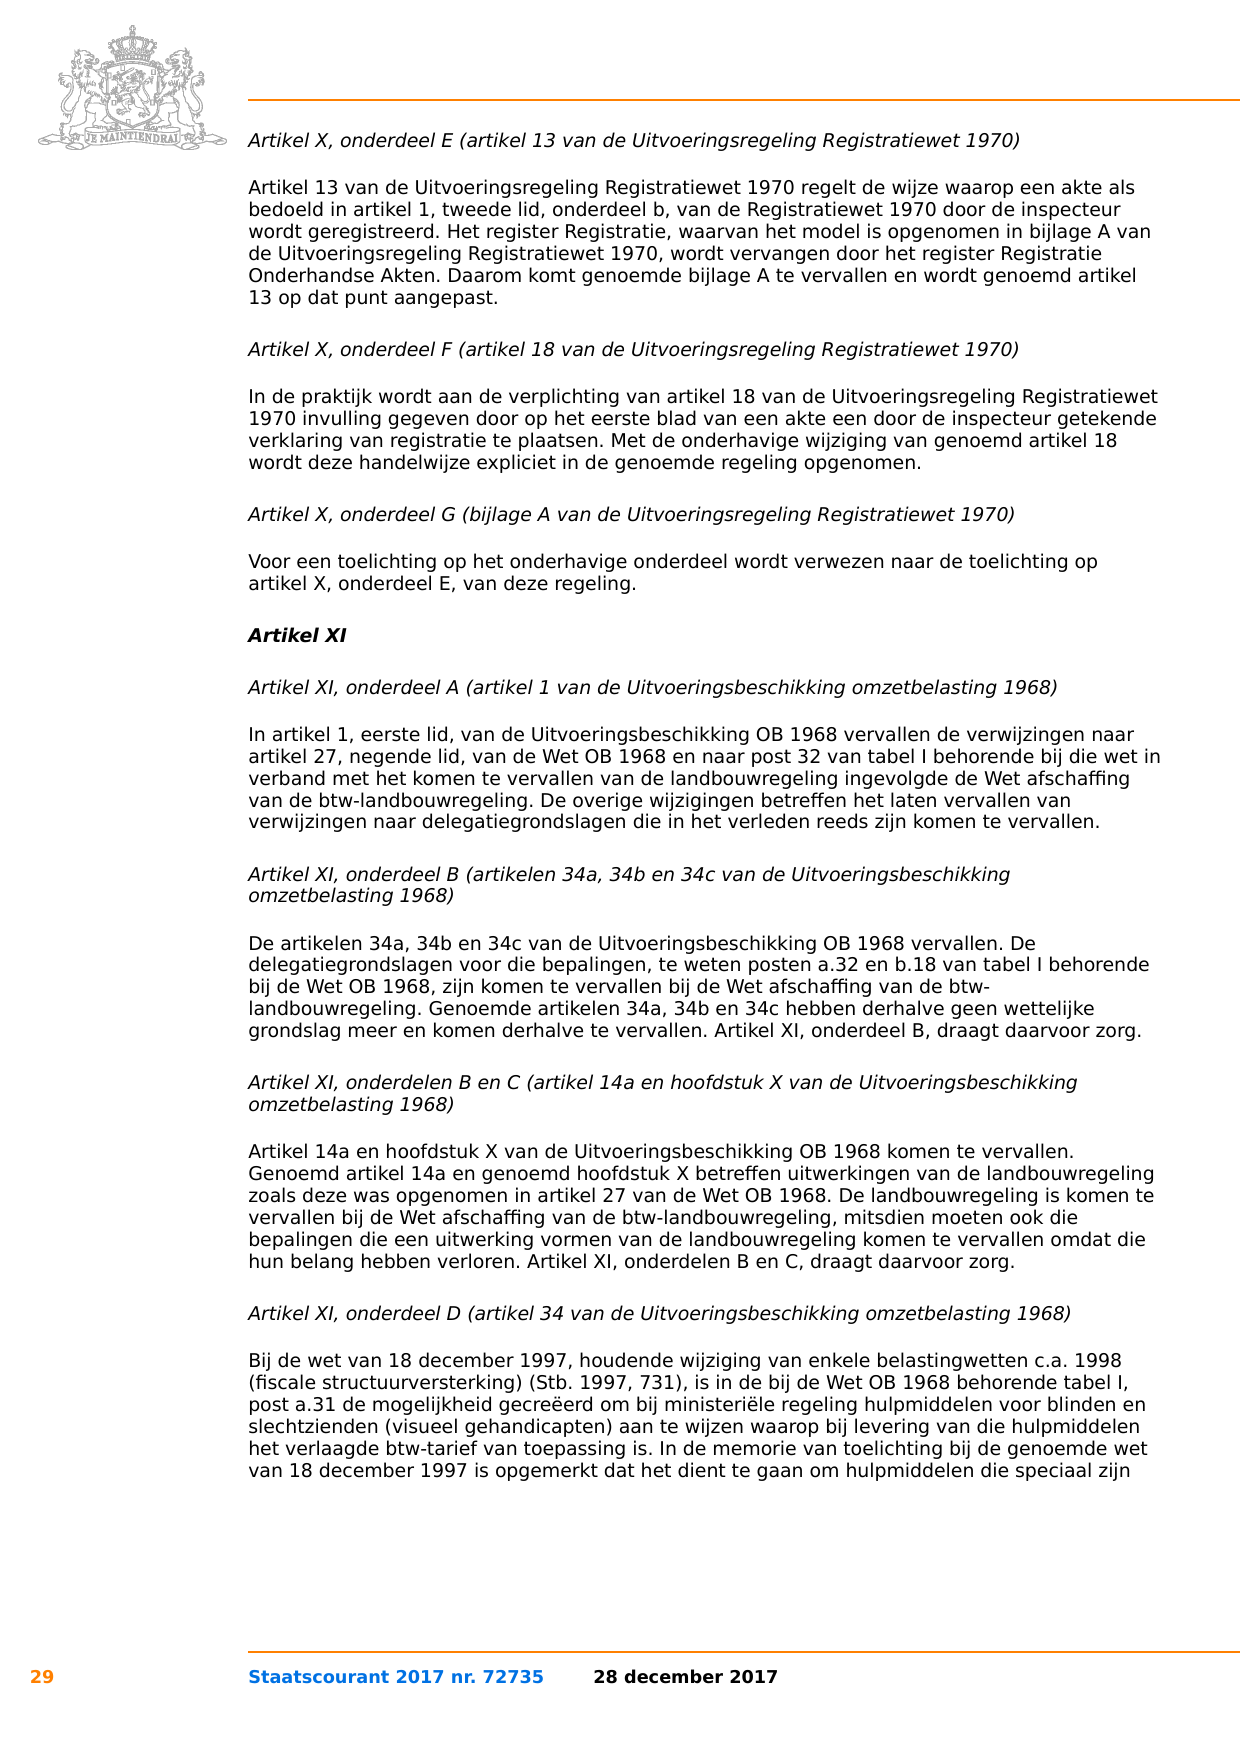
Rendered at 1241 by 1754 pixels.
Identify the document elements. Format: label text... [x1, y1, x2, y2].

text Bij de wet van 18 december 1997, houdende wijziging van enkele belastingwetten c.a. 1998 (fiscale structuurversterking) (Stb. 1997, 731), is in de bij de Wet OB 1968 behorende tabel I, post a.31 de mogelijkheid gecreëerd om bij ministeriële regeling hulpmiddelen voor blinden en slechtzienden (visueel gehandicapten) aan te wijzen waarop bij levering van die hulpmiddelen het verlaagde btw-tarief van toepassing is. In de memorie van toelichting bij de genoemde wet van 18 december 1997 is opgemerkt dat het dient te gaan om hulpmiddelen die speciaal zijn [248, 1350, 1163, 1482]
subtitle Artikel XI, onderdelen B en C (artikel 14a en hoofdstuk X van de Uitvoeringsbeschikking omzetbelasting 1968) [248, 1072, 1163, 1116]
text In artikel 1, eerste lid, van de Uitvoeringsbeschikking OB 1968 vervallen de verwijzingen naar artikel 27, negende lid, van de Wet OB 1968 en naar post 32 van tabel I behorende bij die wet in verband met het komen te vervallen van de landbouwregeling ingevolgde de Wet afschaffing van de btw-landbouwregeling. De overige wijzigingen betreffen het laten vervallen van verwijzingen naar delegatiegrondslagen die in het verleden reeds zijn komen te vervallen. [248, 723, 1163, 833]
subtitle Artikel XI, onderdeel D (artikel 34 van de Uitvoeringsbeschikking omzetbelasting 1968) [248, 1303, 1163, 1325]
subtitle Artikel XI, onderdeel B (artikelen 34a, 34b en 34c van de Uitvoeringsbeschikking omzetbelasting 1968) [248, 863, 1163, 907]
subtitle Artikel X, onderdeel E (artikel 13 van de Uitvoeringsregeling Registratiewet 1970) [248, 130, 1163, 152]
subtitle Artikel X, onderdeel F (artikel 18 van de Uitvoeringsregeling Registratiewet 1970) [248, 339, 1163, 361]
text Artikel 13 van de Uitvoeringsregeling Registratiewet 1970 regelt de wijze waarop een akte als bedoeld in artikel 1, tweede lid, onderdeel b, van de Registratiewet 1970 door de inspecteur wordt geregistreerd. Het register Registratie, waarvan het model is opgenomen in bijlage A van de Uitvoeringsregeling Registratiewet 1970, wordt vervangen door het register Registratie Onderhandse Akten. Daarom komt genoemde bijlage A te vervallen en wordt genoemd artikel 13 op dat punt aangepast. [248, 177, 1163, 309]
subtitle Artikel XI, onderdeel A (artikel 1 van de Uitvoeringsbeschikking omzetbelasting 1968) [248, 677, 1163, 698]
text De artikelen 34a, 34b en 34c van de Uitvoeringsbeschikking OB 1968 vervallen. De delegatiegrondslagen voor die bepalingen, te weten posten a.32 en b.18 van tabel I behorende bij de Wet OB 1968, zijn komen te vervallen bij de Wet afschaffing van de btw-landbouwregeling. Genoemde artikelen 34a, 34b en 34c hebben derhalve geen wettelijke grondslag meer en komen derhalve te vervallen. Artikel XI, onderdeel B, draagt daarvoor zorg. [248, 932, 1163, 1042]
subtitle Artikel XI [248, 624, 1163, 647]
subtitle Artikel X, onderdeel G (bijlage A van de Uitvoeringsregeling Registratiewet 1970) [248, 504, 1163, 526]
picture [38, 25, 227, 150]
text In de praktijk wordt aan de verplichting van artikel 18 van de Uitvoeringsregeling Registratiewet 1970 invulling gegeven door op het eerste blad van een akte een door de inspecteur getekende verklaring van registratie te plaatsen. Met de onderhavige wijziging van genoemd artikel 18 wordt deze handelwijze expliciet in de genoemde regeling opgenomen. [248, 386, 1163, 474]
text Voor een toelichting op het onderhavige onderdeel wordt verwezen naar de toelichting op artikel X, onderdeel E, van deze regeling. [248, 551, 1163, 594]
text Artikel 14a en hoofdstuk X van de Uitvoeringsbeschikking OB 1968 komen te vervallen. Genoemd artikel 14a en genoemd hoofdstuk X betreffen uitwerkingen van de landbouwregeling zoals deze was opgenomen in artikel 27 van de Wet OB 1968. De landbouwregeling is komen te vervallen bij de Wet afschaffing van de btw-landbouwregeling, mitsdien moeten ook die bepalingen die een uitwerking vormen van de landbouwregeling komen te vervallen omdat die hun belang hebben verloren. Artikel XI, onderdelen B en C, draagt daarvoor zorg. [248, 1141, 1163, 1273]
